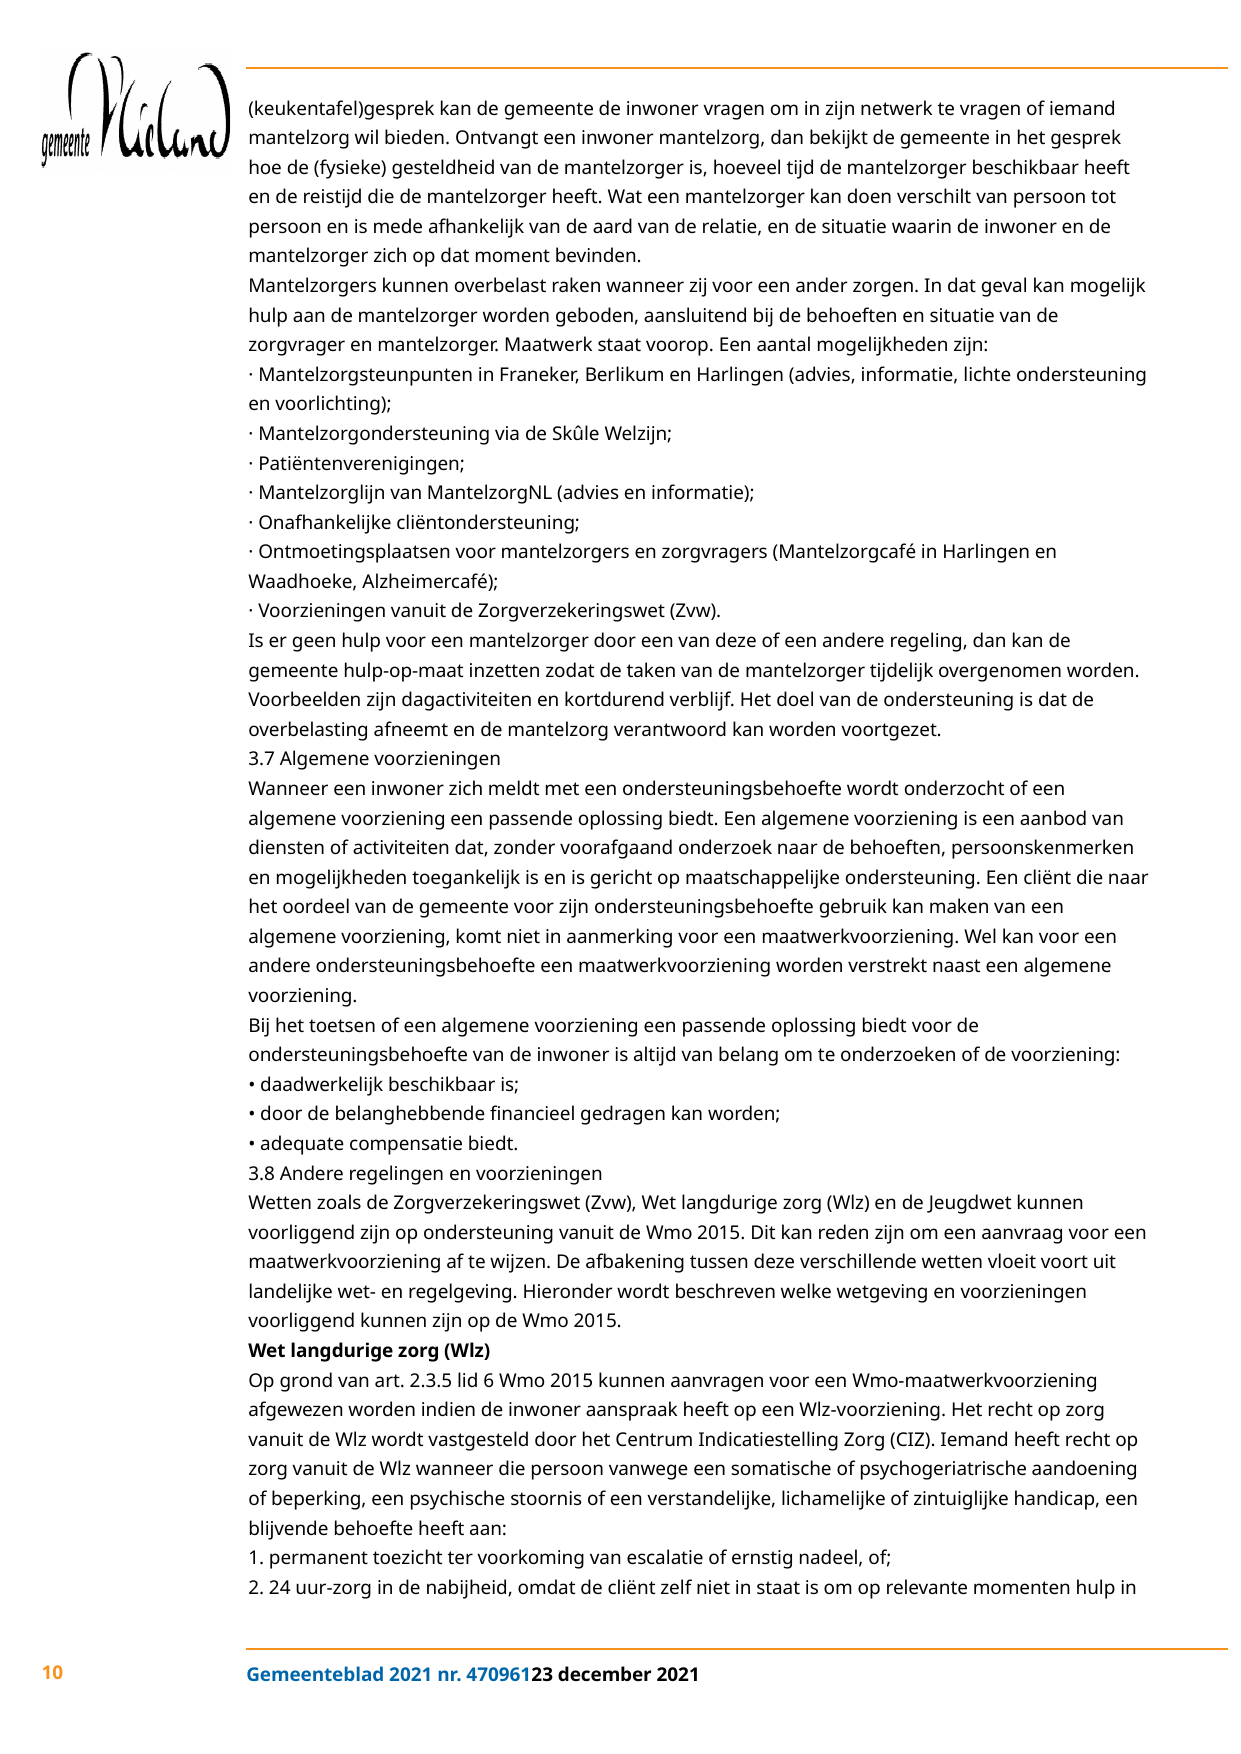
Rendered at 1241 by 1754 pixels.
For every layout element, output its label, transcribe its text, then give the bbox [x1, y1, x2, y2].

text • daadwerkelijk beschikbaar is; [248, 1071, 1152, 1097]
text 1. permanent toezicht ter voorkoming van escalatie of ernstig nadeel, of; [248, 1544, 1152, 1570]
text Op grond van art. 2.3.5 lid 6 Wmo 2015 kunnen aanvragen voor een Wmo-maatwerkvoorziening afgewezen worden indien de inwoner aanspraak heeft op een Wlz-voorziening. Het recht op zorg vanuit de Wlz wordt vastgesteld door het Centrum Indicatiestelling Zorg (CIZ). Iemand heeft recht op zorg vanuit de Wlz wanneer die persoon vanwege een somatische of psychogeriatrische aandoening of beperking, een psychische stoornis of een verstandelijke, lichamelijke of zintuiglijke handicap, een blijvende behoefte heeft aan: [248, 1367, 1152, 1541]
text Wet langdurige zorg (Wlz) [248, 1337, 1152, 1363]
text Bij het toetsen of een algemene voorziening een passende oplossing biedt voor de ondersteuningsbehoefte van de inwoner is altijd van belang om te onderzoeken of de voorziening: [248, 1012, 1152, 1067]
text (keukentafel)gesprek kan de gemeente de inwoner vragen om in zijn netwerk te vragen of iemand mantelzorg wil bieden. Ontvangt een inwoner mantelzorg, dan bekijkt de gemeente in het gesprek hoe de (fysieke) gesteldheid van de mantelzorger is, hoeveel tijd de mantelzorger beschikbaar heeft en de reistijd die de mantelzorger heeft. Wat een mantelzorger kan doen verschilt van persoon tot persoon en is mede afhankelijk van de aard van de relatie, en de situatie waarin de inwoner en de mantelzorger zich op dat moment bevinden. [248, 95, 1152, 268]
text · Patiëntenverenigingen; [248, 450, 1152, 476]
text 3.8 Andere regelingen en voorzieningen [248, 1160, 1152, 1186]
text Mantelzorgers kunnen overbelast raken wanneer zij voor een ander zorgen. In dat geval kan mogelijk hulp aan de mantelzorger worden geboden, aansluitend bij de behoeften en situatie van de zorgvrager en mantelzorger. Maatwerk staat voorop. Een aantal mogelijkheden zijn: [248, 272, 1152, 357]
picture [41, 47, 231, 172]
text • door de belanghebbende financieel gedragen kan worden; [248, 1101, 1152, 1126]
text Is er geen hulp voor een mantelzorger door een van deze of een andere regeling, dan kan de gemeente hulp-op-maat inzetten zodat de taken van de mantelzorger tijdelijk overgenomen worden. Voorbeelden zijn dagactiviteiten en kortdurend verblijf. Het doel van de ondersteuning is dat de overbelasting afneemt en de mantelzorg verantwoord kan worden voortgezet. [248, 627, 1152, 742]
text · Voorzieningen vanuit de Zorgverzekeringswet (Zvw). [248, 598, 1152, 623]
text 3.7 Algemene voorzieningen [248, 746, 1152, 771]
text · Mantelzorgondersteuning via de Skûle Welzijn; [248, 420, 1152, 446]
text · Onafhankelijke cliëntondersteuning; [248, 509, 1152, 535]
text 2. 24 uur-zorg in de nabijheid, omdat de cliënt zelf niet in staat is om op relevante momenten hulp in [248, 1574, 1152, 1600]
text · Mantelzorgsteunpunten in Franeker, Berlikum en Harlingen (advies, informatie, lichte ondersteuning en voorlichting); [248, 361, 1152, 416]
text · Ontmoetingsplaatsen voor mantelzorgers en zorgvragers (Mantelzorgcafé in Harlingen en Waadhoeke, Alzheimercafé); [248, 538, 1152, 594]
text Wetten zoals de Zorgverzekeringswet (Zvw), Wet langdurige zorg (Wlz) en de Jeugdwet kunnen voorliggend zijn op ondersteuning vanuit de Wmo 2015. Dit kan reden zijn om een aanvraag voor een maatwerkvoorziening af te wijzen. De afbakening tussen deze verschillende wetten vloeit voort uit landelijke wet- en regelgeving. Hieronder wordt beschreven welke wetgeving en voorzieningen voorliggend kunnen zijn op de Wmo 2015. [248, 1189, 1152, 1333]
text • adequate compensatie biedt. [248, 1130, 1152, 1156]
text Wanneer een inwoner zich meldt met een ondersteuningsbehoefte wordt onderzocht of een algemene voorziening een passende oplossing biedt. Een algemene voorziening is een aanbod van diensten of activiteiten dat, zonder voorafgaand onderzoek naar de behoeften, persoonskenmerken en mogelijkheden toegankelijk is en is gericht op maatschappelijke ondersteuning. Een cliënt die naar het oordeel van de gemeente voor zijn ondersteuningsbehoefte gebruik kan maken van een algemene voorziening, komt niet in aanmerking voor een maatwerkvoorziening. Wel kan voor een andere ondersteuningsbehoefte een maatwerkvoorziening worden verstrekt naast een algemene voorziening. [248, 775, 1152, 1008]
text · Mantelzorglijn van MantelzorgNL (advies en informatie); [248, 479, 1152, 505]
